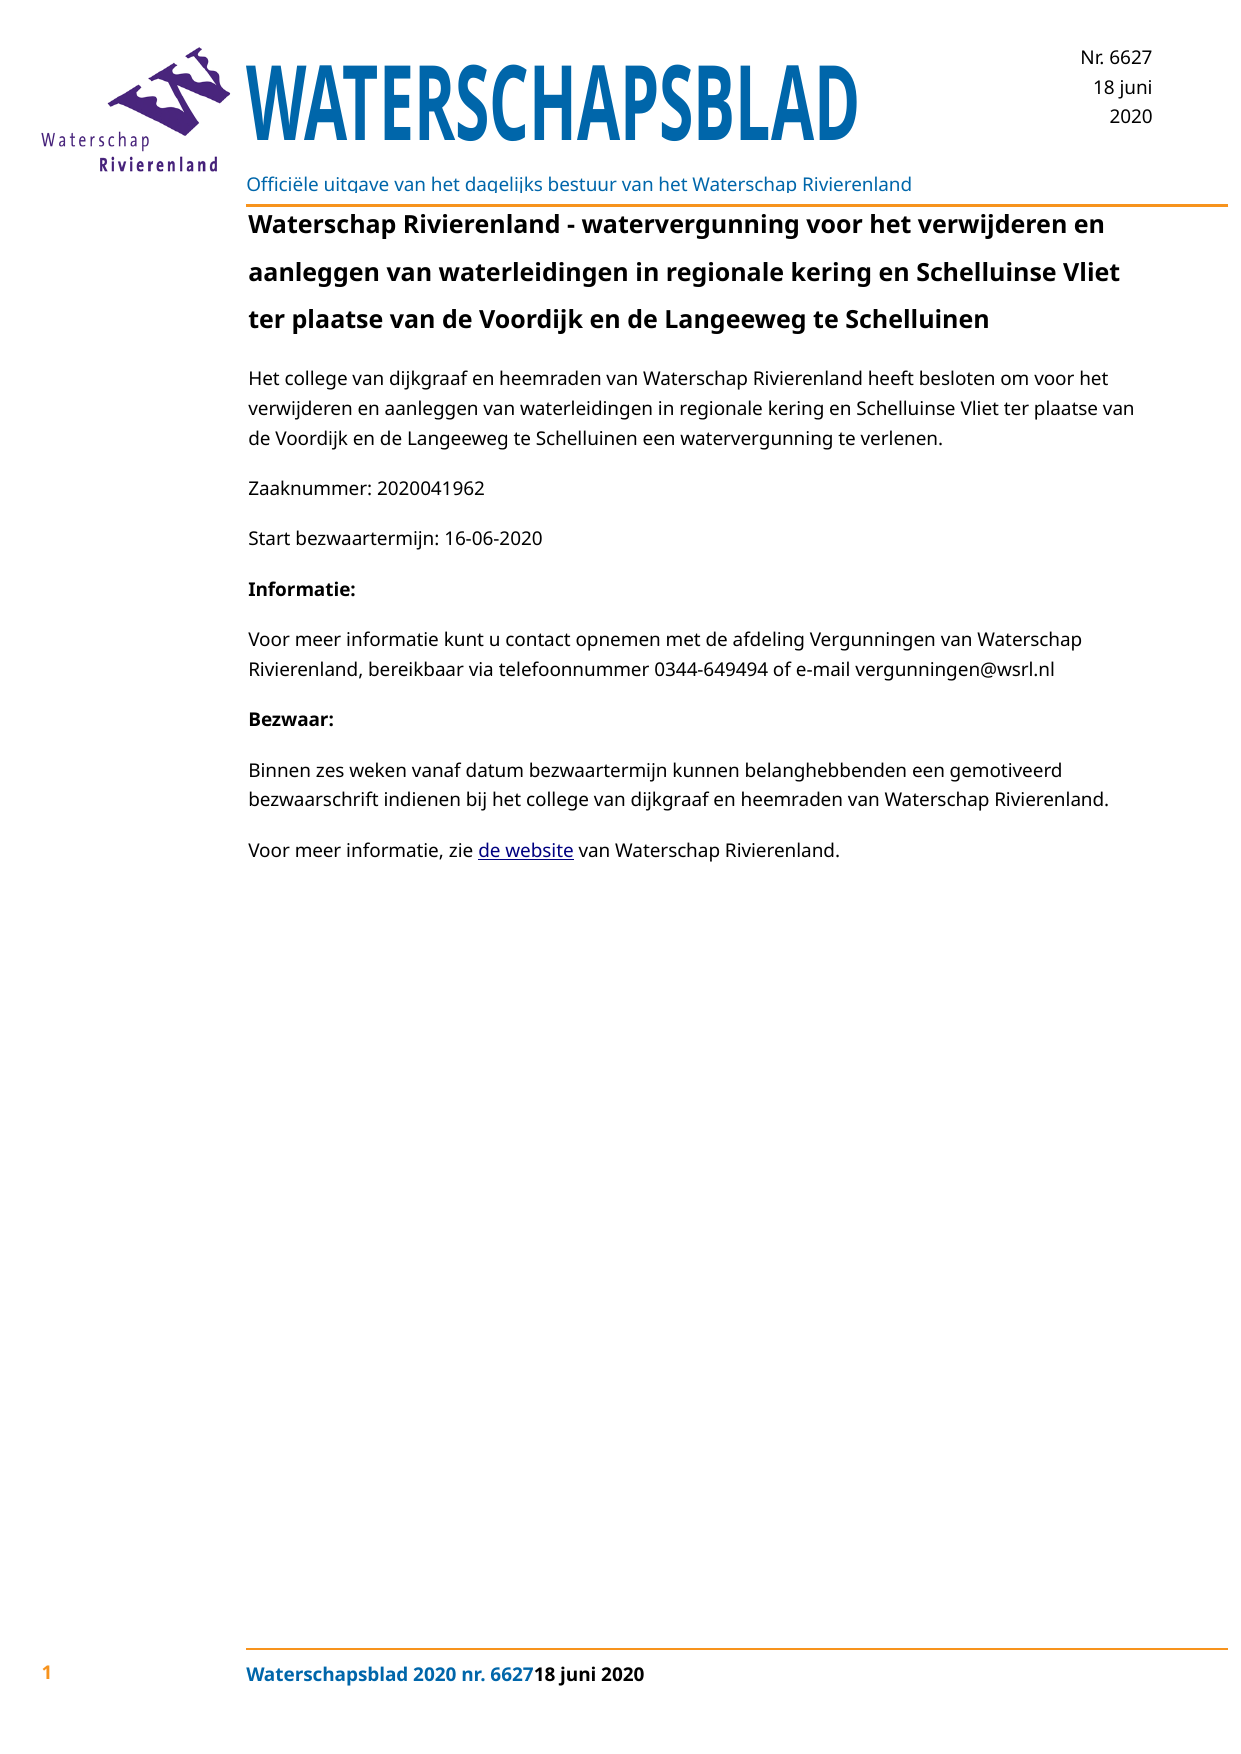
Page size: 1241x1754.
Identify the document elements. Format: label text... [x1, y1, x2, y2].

text Waterschap Rivierenland - watervergunning voor het verwijderen en aanleggen van waterleidingen in regionale kering en Schelluinse Vliet ter plaatse van de Voordijk en de Langeeweg te Schelluinen [248, 207, 1152, 336]
text Binnen zes weken vanaf datum bezwaartermijn kunnen belanghebbenden een gemotiveerd bezwaarschrift indienen bij het college van dijkgraaf en heemraden van Waterschap Rivierenland. [248, 757, 1152, 812]
text Start bezwaartermijn: 16-06-2020 [248, 526, 1152, 551]
text Voor meer informatie, zie de website van Waterschap Rivierenland. [248, 837, 1152, 862]
text Bezwaar: [248, 706, 1152, 732]
text Voor meer informatie kunt u contact opnemen met de afdeling Vergunningen van Waterschap Rivierenland, bereikbaar via telefoonnummer 0344-649494 of e-mail vergunningen@wsrl.nl [248, 626, 1152, 682]
picture [41, 47, 231, 172]
text Informatie: [248, 576, 1152, 602]
text Zaaknummer: 2020041962 [248, 475, 1152, 501]
text Het college van dijkgraaf en heemraden van Waterschap Rivierenland heeft besloten om voor het verwijderen en aanleggen van waterleidingen in regionale kering en Schelluinse Vliet ter plaatse van de Voordijk en de Langeeweg te Schelluinen een watervergunning te verlenen. [248, 366, 1152, 450]
